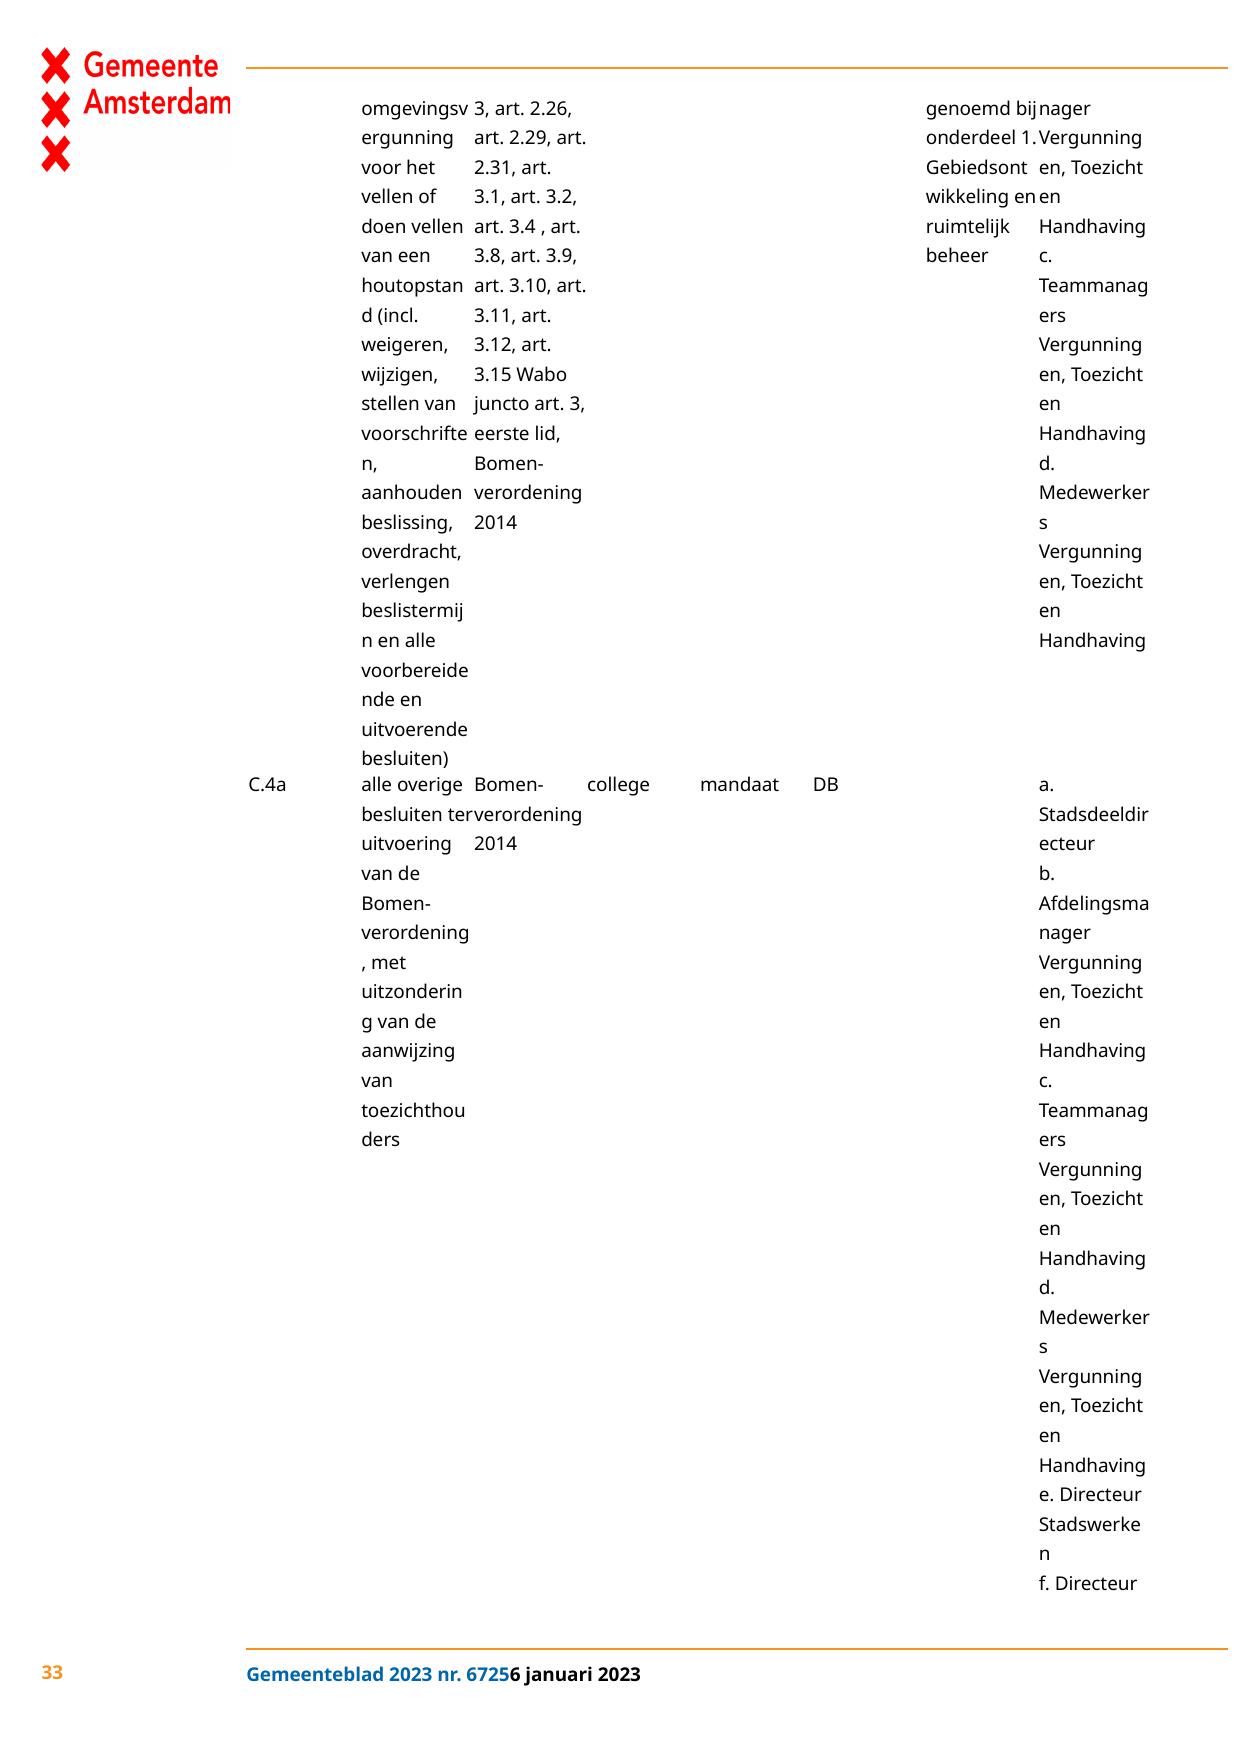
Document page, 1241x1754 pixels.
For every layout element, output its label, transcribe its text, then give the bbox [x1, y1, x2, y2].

table_cell a. Stadsdeeldirecteur b. Afdelingsmanager Vergunningen, Toezicht en Handhaving c. Teammanagers Vergunningen, Toezicht en Handhaving d. Medewerkers Vergunningen, Toezicht en Handhaving e. Directeur Stadswerken f. Directeur [1039, 771, 1152, 1596]
table_cell Bomen-verordening 2014 [474, 771, 587, 1596]
table_cell C.4a [248, 771, 361, 1596]
table_cell [587, 95, 700, 771]
table_cell college [587, 771, 700, 1596]
table_cell nager Vergunningen, Toezicht en Handhaving c. Teammanagers Vergunningen, Toezicht en Handhaving d. Medewerkers Vergunningen, Toezicht en Handhaving [1039, 95, 1152, 771]
table_cell 3, art. 2.26, art. 2.29, art. 2.31, art. 3.1, art. 3.2, art. 3.4 , art. 3.8, art. 3.9, art. 3.10, art. 3.11, art. 3.12, art. 3.15 Wabo juncto art. 3, eerste lid, Bomen-verordening 2014 [474, 95, 587, 771]
table_cell [813, 95, 926, 771]
picture [41, 47, 231, 172]
table_cell [926, 771, 1038, 1596]
table_cell [700, 95, 813, 771]
table_cell omgevingsvergunning voor het vellen of doen vellen van een houtopstand (incl. weigeren, wijzigen, stellen van voorschriften, aanhouden beslissing, overdracht, verlengen beslistermijn en alle voorbereidende en uitvoerende besluiten) [361, 95, 474, 771]
table_cell alle overige besluiten ter uitvoering van de Bomen-verordening, met uitzondering van de aanwijzing van toezichthouders [361, 771, 474, 1596]
table_cell [248, 95, 361, 771]
table_cell DB [813, 771, 926, 1596]
table_cell genoemd bij onderdeel 1. Gebiedsontwikkeling en ruimtelijk beheer [926, 95, 1038, 771]
table_cell mandaat [700, 771, 813, 1596]
